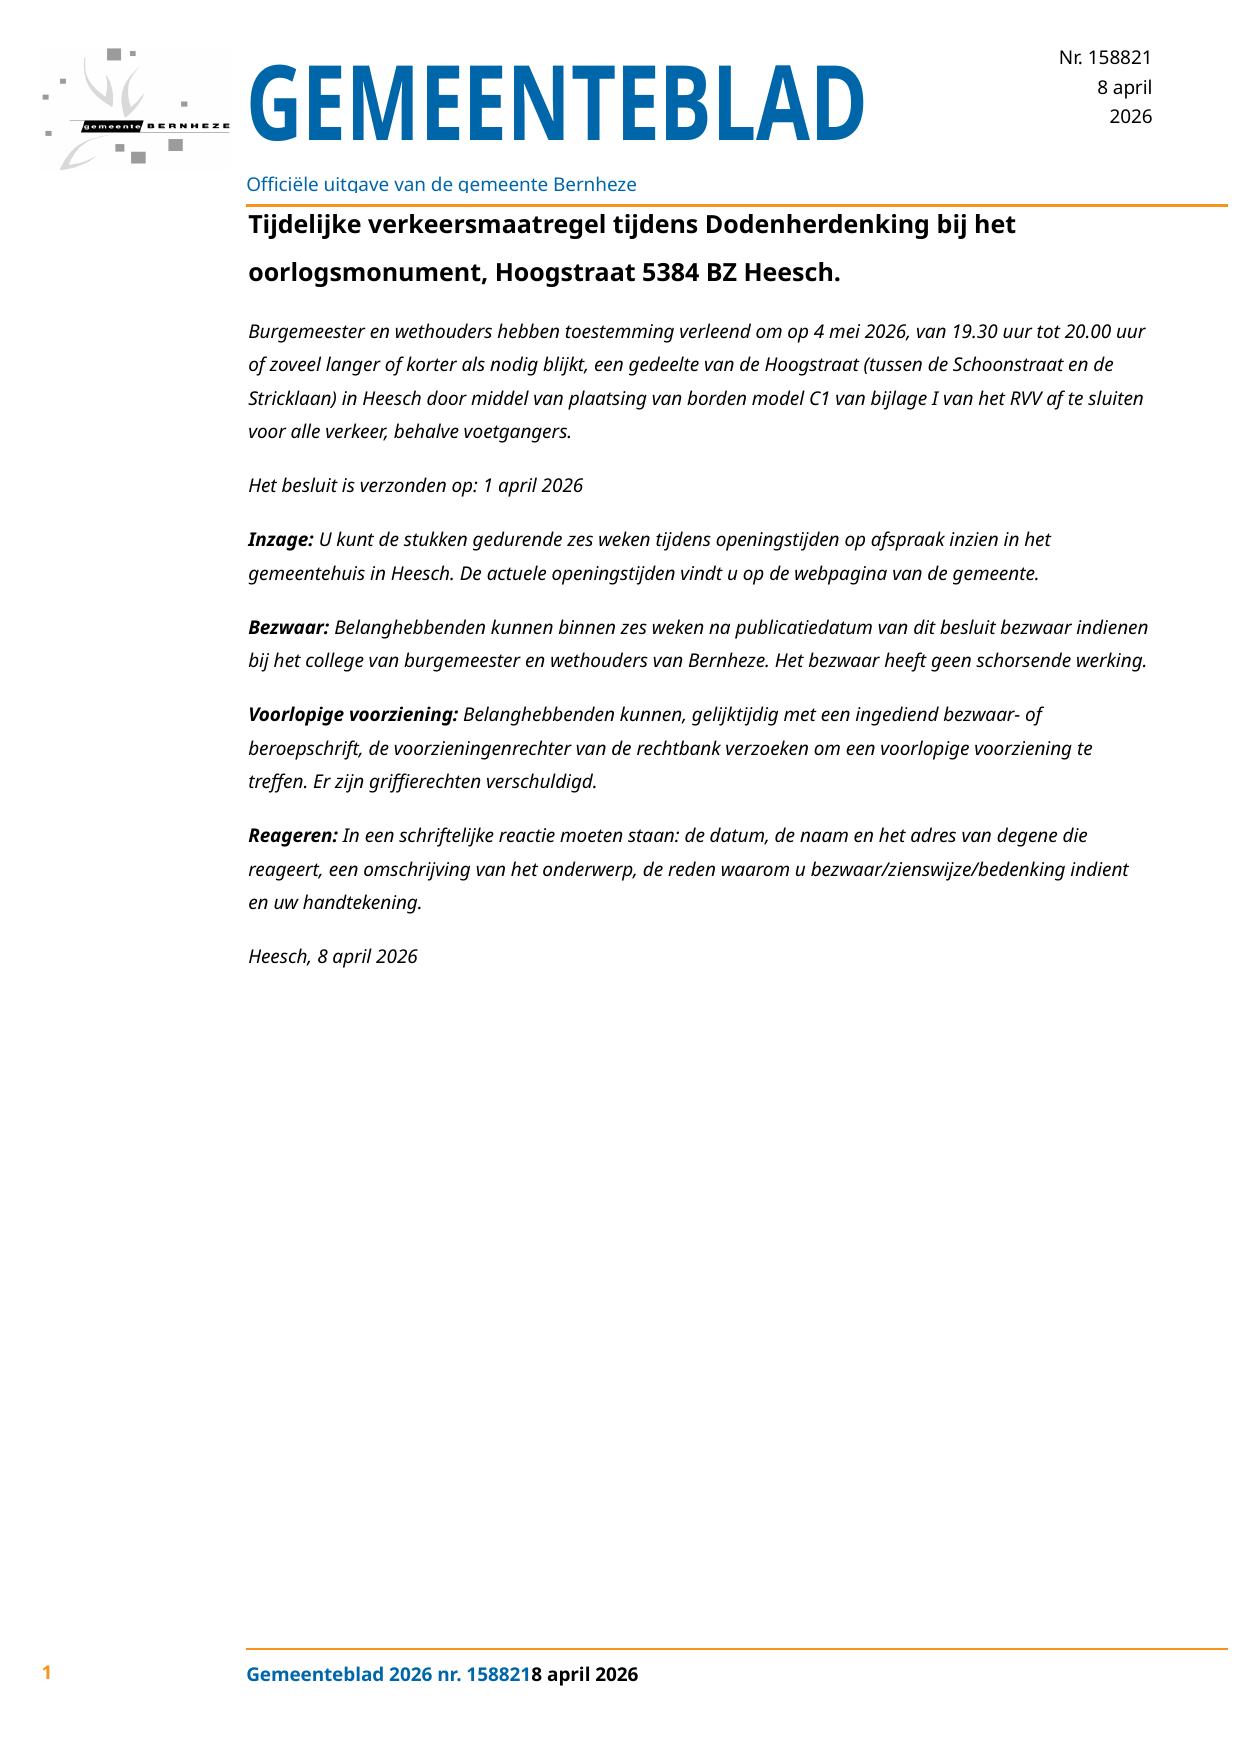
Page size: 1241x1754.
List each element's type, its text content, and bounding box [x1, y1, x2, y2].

text Heesch, 8 april 2026 [248, 943, 1152, 969]
text Het besluit is verzonden op: 1 april 2026 [248, 472, 1152, 498]
text Inzage: U kunt de stukken gedurende zes weken tijdens openingstijden op afspraak inzien in het gemeentehuis in Heesch. De actuele openingstijden vindt u op de webpagina van de gemeente. [248, 526, 1152, 586]
text Voorlopige voorziening: Belanghebbenden kunnen, gelijktijdig met een ingediend bezwaar- of beroepschrift, de voorzieningenrechter van de rechtbank verzoeken om een voorlopige voorziening te treffen. Er zijn griffierechten verschuldigd. [248, 701, 1152, 794]
text Reageren: In een schriftelijke reactie moeten staan: de datum, de naam en het adres van degene die reageert, een omschrijving van het onderwerp, de reden waarom u bezwaar/zienswijze/bedenking indient en uw handtekening. [248, 822, 1152, 915]
picture [41, 47, 231, 172]
text Tijdelijke verkeersmaatregel tijdens Dodenherdenking bij het oorlogsmonument, Hoogstraat 5384 BZ Heesch. [248, 207, 1152, 288]
text Bezwaar: Belanghebbenden kunnen binnen zes weken na publicatiedatum van dit besluit bezwaar indienen bij het college van burgemeester en wethouders van Bernheze. Het bezwaar heeft geen schorsende werking. [248, 614, 1152, 673]
text Burgemeester en wethouders hebben toestemming verleend om op 4 mei 2026, van 19.30 uur tot 20.00 uur of zoveel langer of korter als nodig blijkt, een gedeelte van de Hoogstraat (tussen de Schoonstraat en de Stricklaan) in Heesch door middel van plaatsing van borden model C1 van bijlage I van het RVV af te sluiten voor alle verkeer, behalve voetgangers. [248, 318, 1152, 444]
